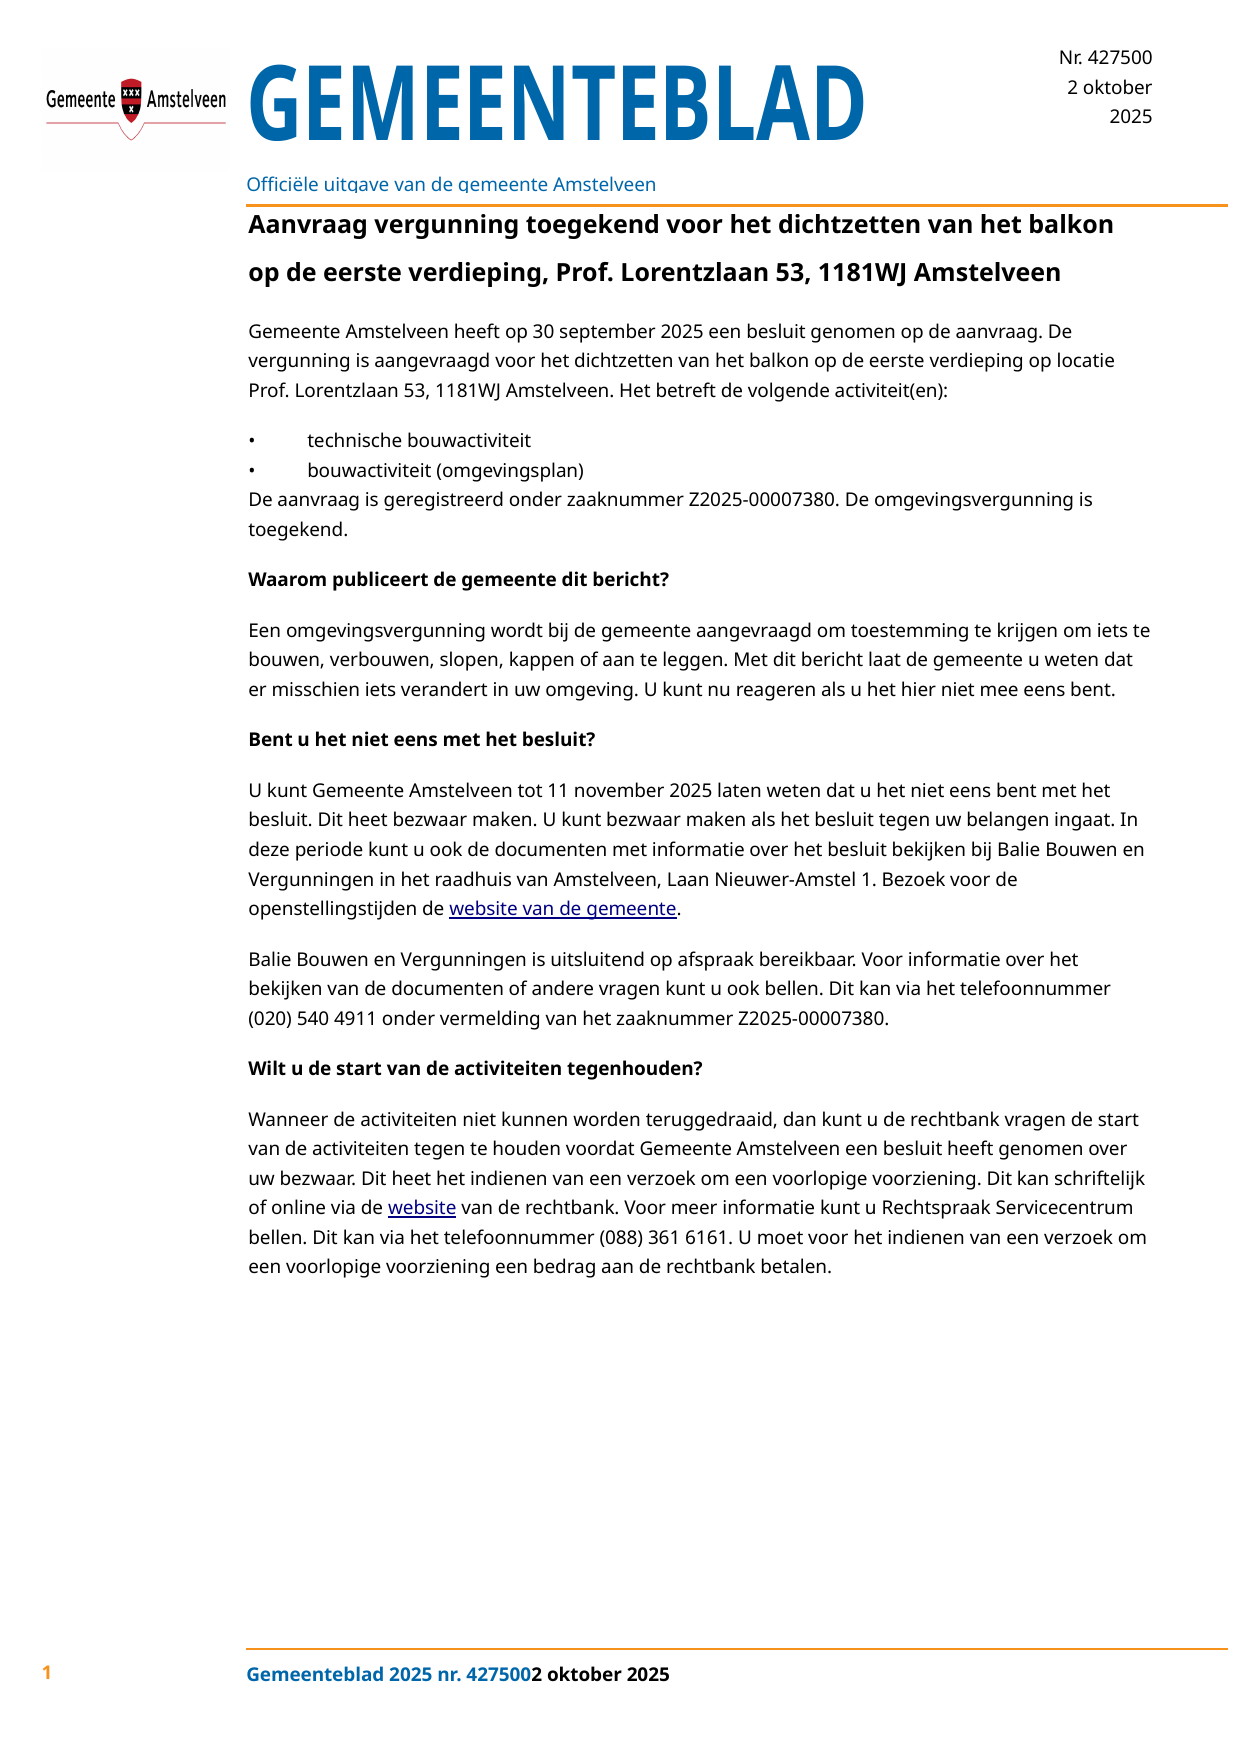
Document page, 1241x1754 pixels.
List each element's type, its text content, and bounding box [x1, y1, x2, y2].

text Aanvraag vergunning toegekend voor het dichtzetten van het balkon op de eerste verdieping, Prof. Lorentzlaan 53, 1181WJ Amstelveen [248, 207, 1152, 288]
text De aanvraag is geregistreerd onder zaaknummer Z2025-00007380. De omgevingsvergunning is toegekend. [248, 487, 1152, 542]
text Waarom publiceert de gemeente dit bericht? [248, 567, 1152, 592]
text Wilt u de start van de activiteiten tegenhouden? [248, 1055, 1152, 1081]
picture [41, 47, 231, 172]
text Bent u het niet eens met het besluit? [248, 727, 1152, 752]
text Gemeente Amstelveen heeft op 30 september 2025 een besluit genomen op de aanvraag. De vergunning is aangevraagd voor het dichtzetten van het balkon op de eerste verdieping op locatie Prof. Lorentzlaan 53, 1181WJ Amstelveen. Het betreft de volgende activiteit(en): [248, 318, 1152, 403]
text Wanneer de activiteiten niet kunnen worden teruggedraaid, dan kunt u de rechtbank vragen de start van de activiteiten tegen te houden voordat Gemeente Amstelveen een besluit heeft genomen over uw bezwaar. Dit heet het indienen van een verzoek om een voorlopige voorziening. Dit kan schriftelijk of online via de website van de rechtbank. Voor meer informatie kunt u Rechtspraak Servicecentrum bellen. Dit kan via het telefoonnummer (088) 361 6161. U moet voor het indienen van een verzoek om een voorlopige voorziening een bedrag aan de rechtbank betalen. [248, 1106, 1152, 1279]
list bouwactiviteit (omgevingsplan) [248, 457, 1152, 483]
list technische bouwactiviteit [248, 427, 1152, 453]
text Balie Bouwen en Vergunningen is uitsluitend op afspraak bereikbaar. Voor informatie over het bekijken van de documenten of andere vragen kunt u ook bellen. Dit kan via het telefoonnummer (020) 540 4911 onder vermelding van het zaaknummer Z2025-00007380. [248, 946, 1152, 1031]
text Een omgevingsvergunning wordt bij de gemeente aangevraagd om toestemming te krijgen om iets te bouwen, verbouwen, slopen, kappen of aan te leggen. Met dit bericht laat de gemeente u weten dat er misschien iets verandert in uw omgeving. U kunt nu reageren als u het hier niet mee eens bent. [248, 617, 1152, 702]
text U kunt Gemeente Amstelveen tot 11 november 2025 laten weten dat u het niet eens bent met het besluit. Dit heet bezwaar maken. U kunt bezwaar maken als het besluit tegen uw belangen ingaat. In deze periode kunt u ook de documenten met informatie over het besluit bekijken bij Balie Bouwen en Vergunningen in het raadhuis van Amstelveen, Laan Nieuwer-Amstel 1. Bezoek voor de openstellingstijden de website van de gemeente. [248, 777, 1152, 921]
